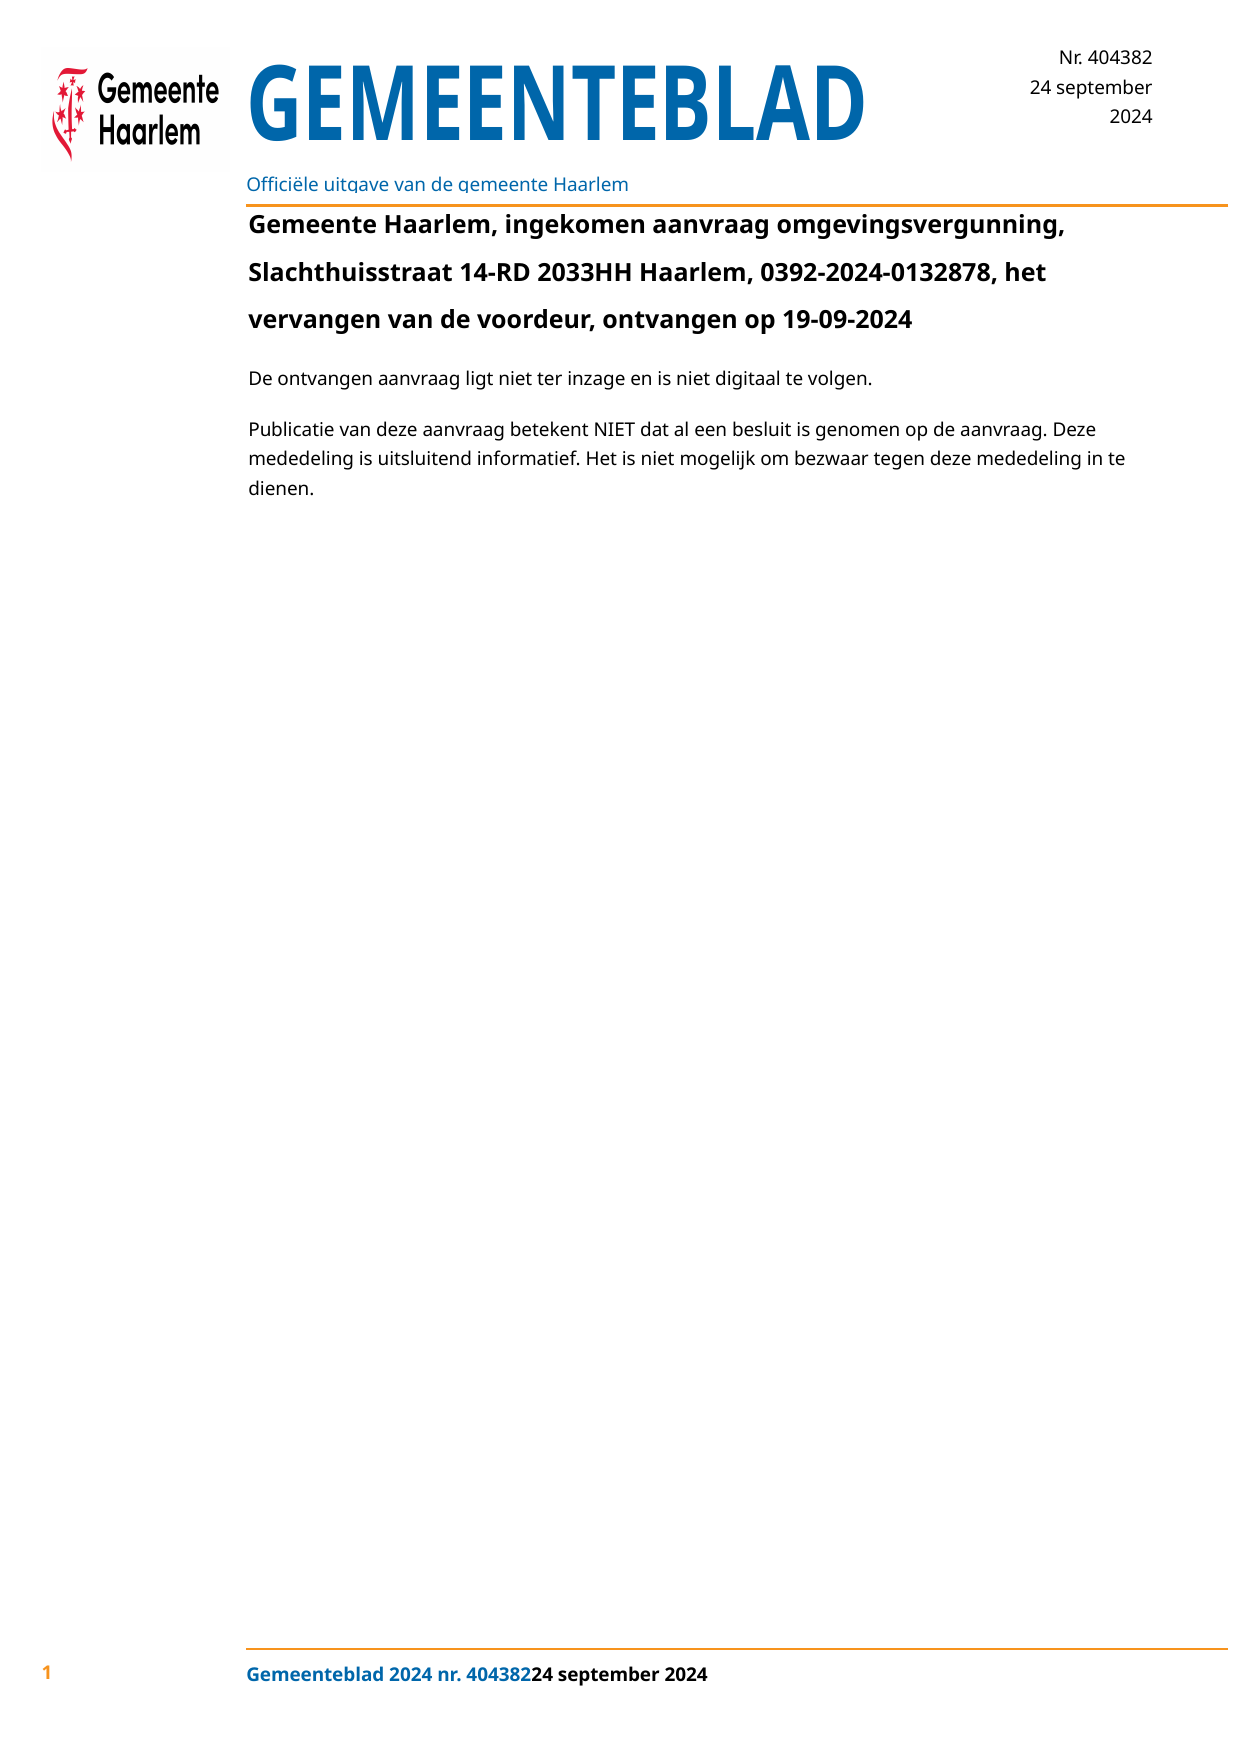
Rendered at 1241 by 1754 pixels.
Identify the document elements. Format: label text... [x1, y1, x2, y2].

picture [41, 47, 231, 172]
text Publicatie van deze aanvraag betekent NIET dat al een besluit is genomen op de aanvraag. Deze mededeling is uitsluitend informatief. Het is niet mogelijk om bezwaar tegen deze mededeling in te dienen. [248, 416, 1152, 501]
text Gemeente Haarlem, ingekomen aanvraag omgevingsvergunning, Slachthuisstraat 14-RD 2033HH Haarlem, 0392-2024-0132878, het vervangen van de voordeur, ontvangen op 19-09-2024 [248, 207, 1152, 336]
text De ontvangen aanvraag ligt niet ter inzage en is niet digitaal te volgen. [248, 366, 1152, 391]
